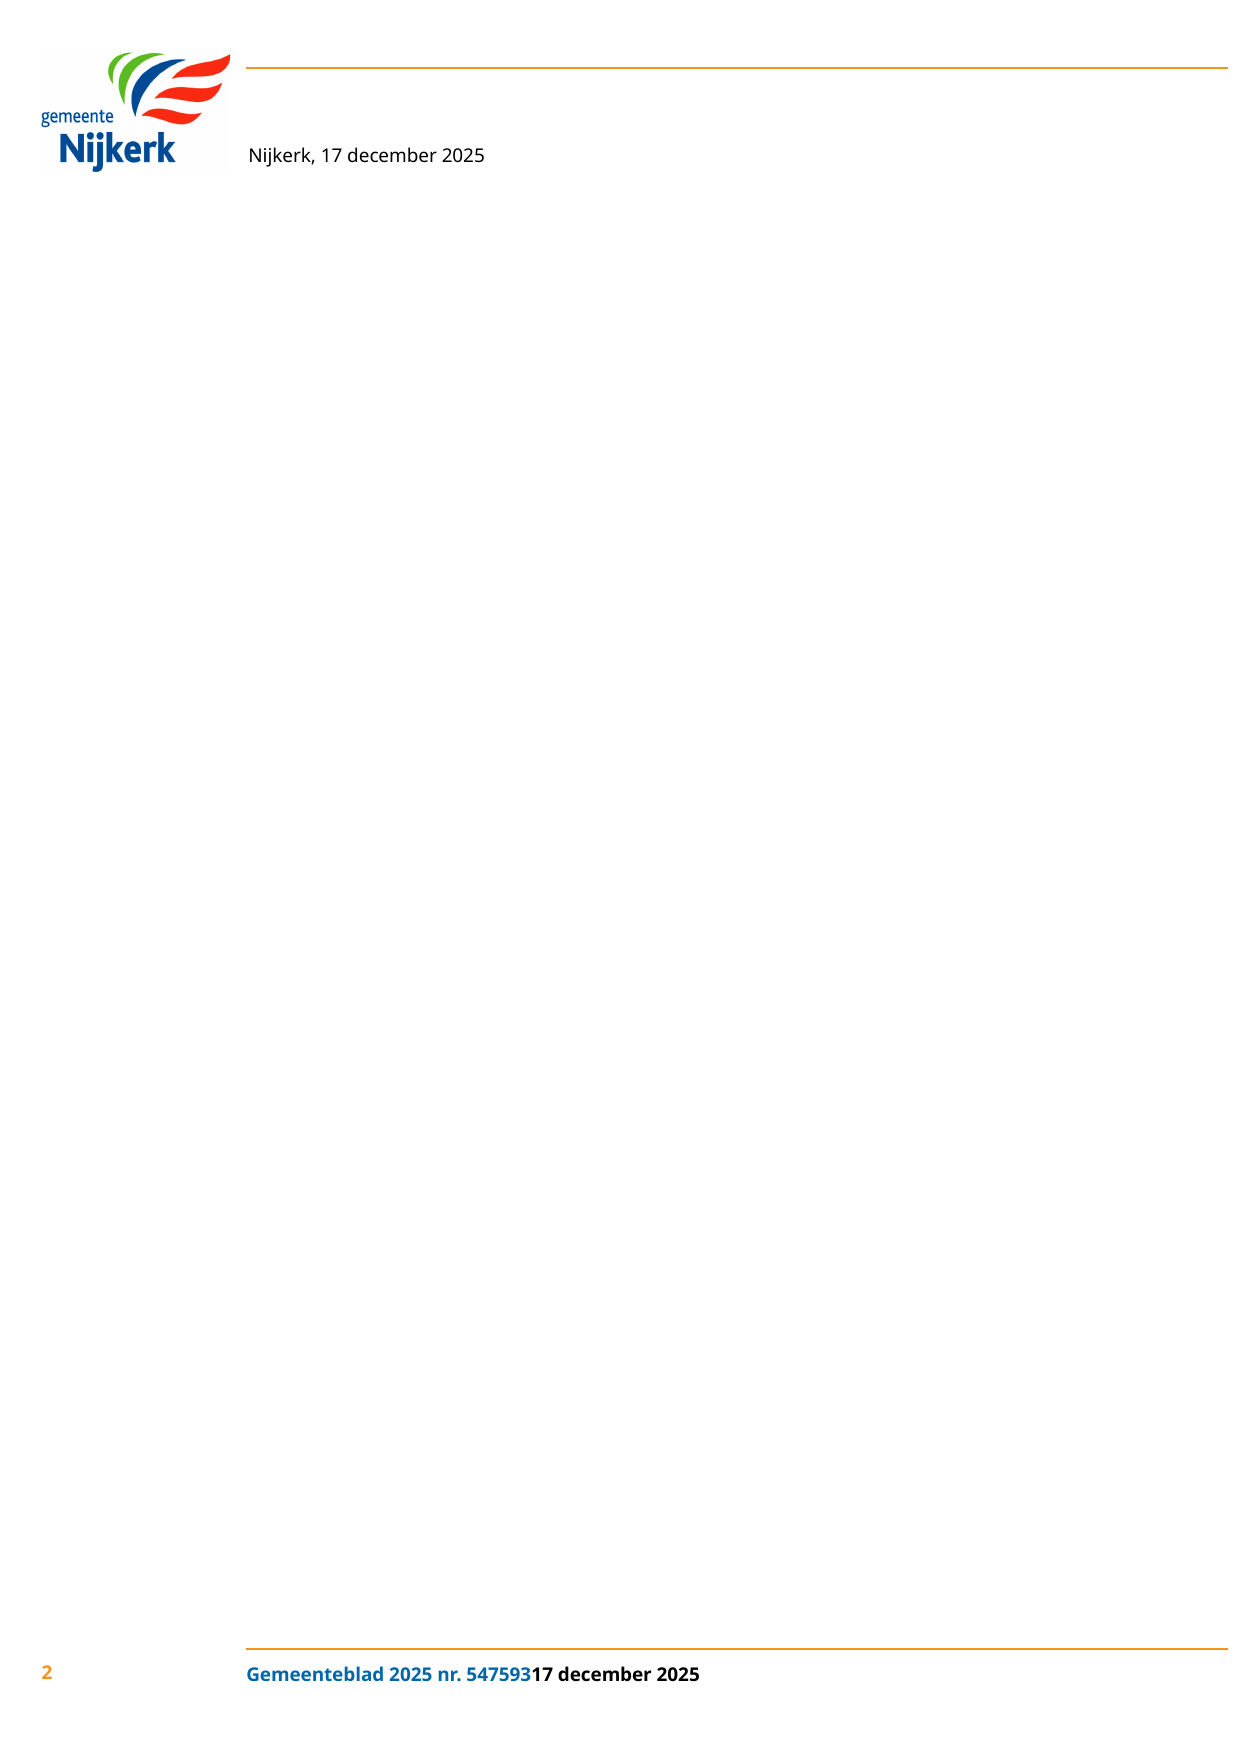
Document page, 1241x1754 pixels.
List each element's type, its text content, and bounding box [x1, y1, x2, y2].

text Nijkerk, 17 december 2025 [248, 143, 1152, 168]
picture [41, 47, 231, 172]
